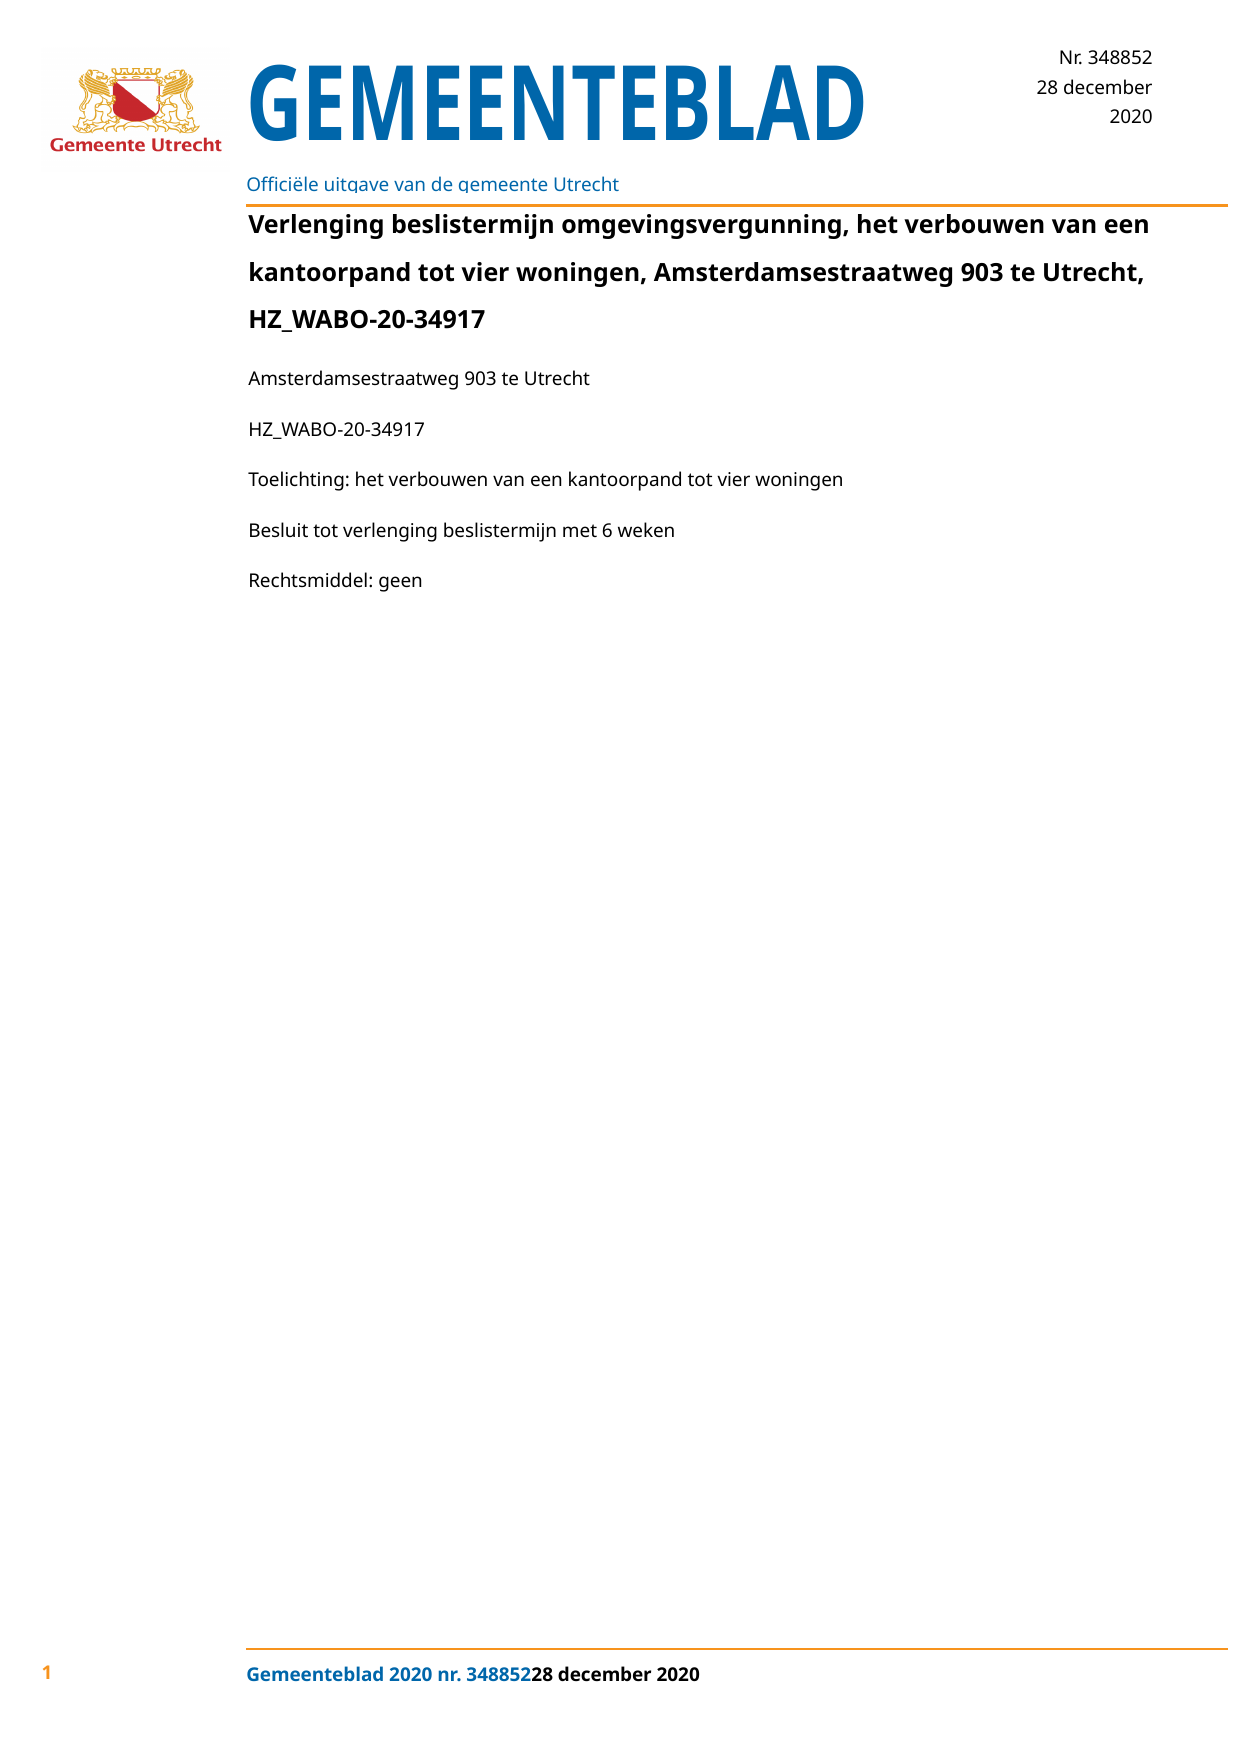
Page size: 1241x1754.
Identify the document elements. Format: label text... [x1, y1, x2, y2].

text Toelichting: het verbouwen van een kantoorpand tot vier woningen [248, 466, 1152, 492]
text Besluit tot verlenging beslistermijn met 6 weken [248, 517, 1152, 542]
picture [41, 47, 231, 172]
text Verlenging beslistermijn omgevingsvergunning, het verbouwen van een kantoorpand tot vier woningen, Amsterdamsestraatweg 903 te Utrecht, HZ_WABO-20-34917 [248, 207, 1152, 336]
text HZ_WABO-20-34917 [248, 416, 1152, 442]
text Amsterdamsestraatweg 903 te Utrecht [248, 366, 1152, 391]
text Rechtsmiddel: geen [248, 567, 1152, 593]
